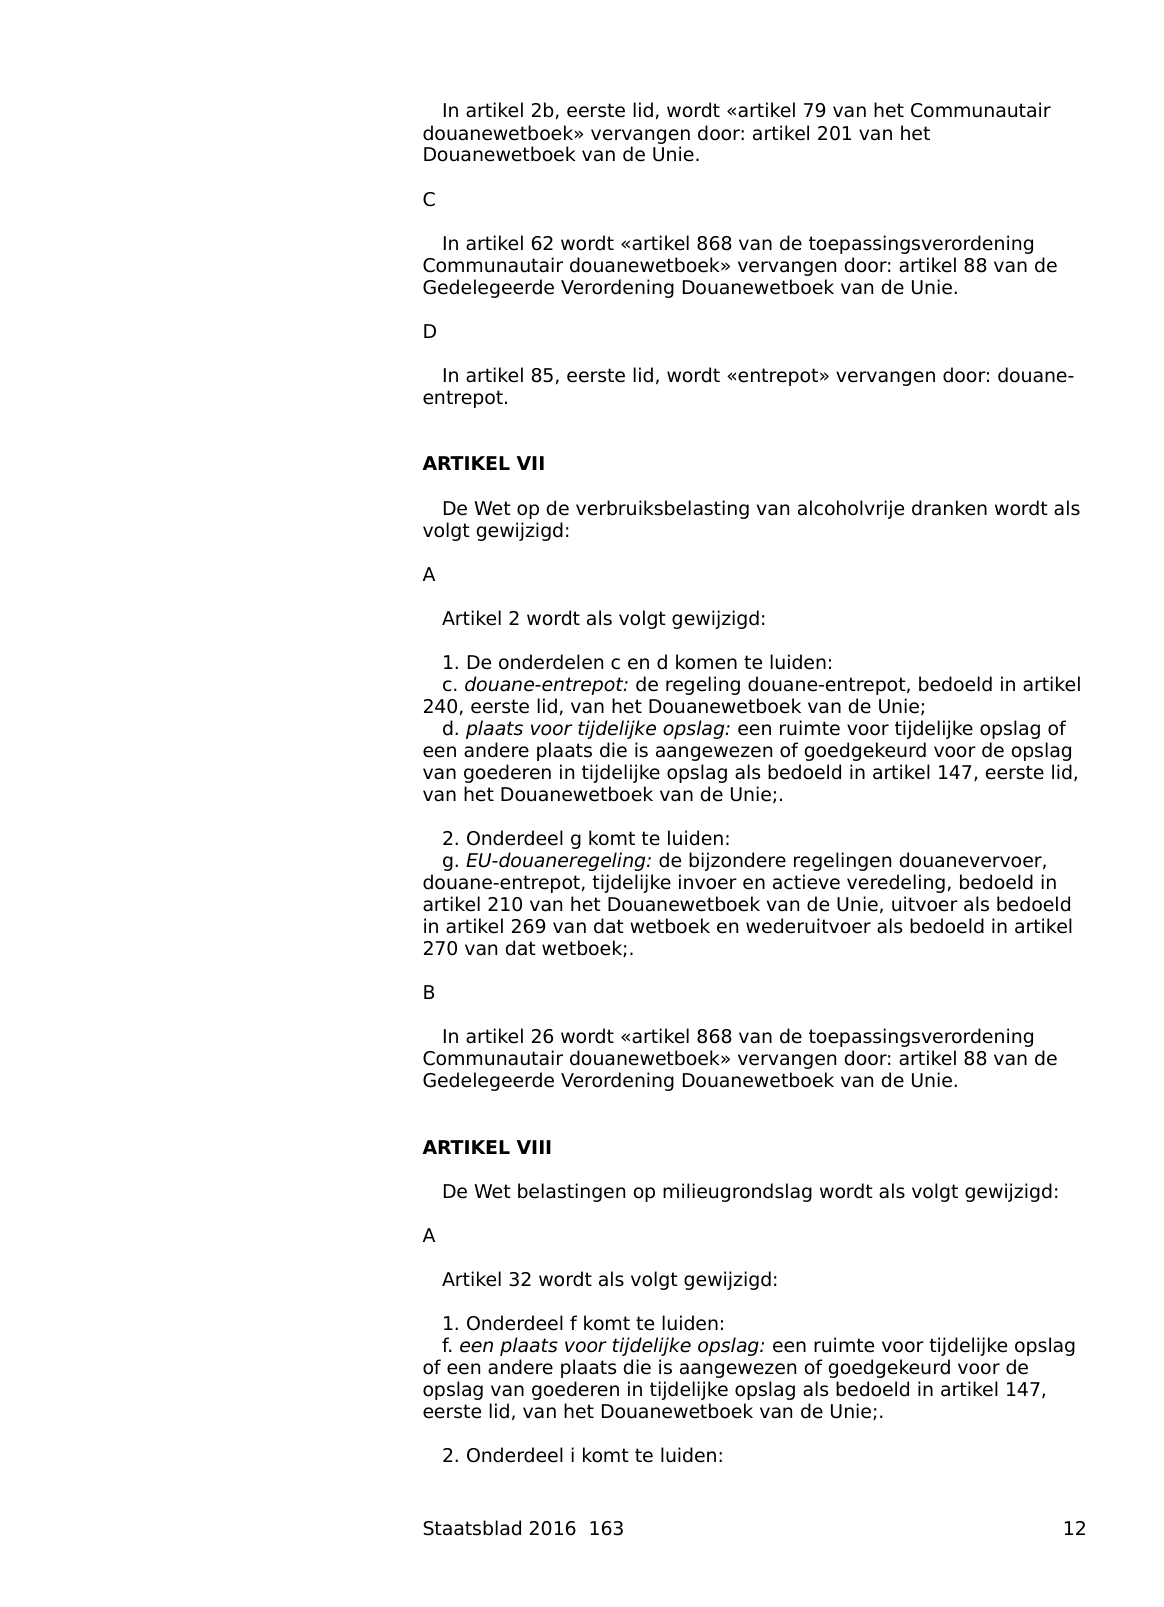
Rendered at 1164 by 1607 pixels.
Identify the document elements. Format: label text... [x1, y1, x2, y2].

text In artikel 85, eerste lid, wordt «entrepot» vervangen door: douane-entrepot. [422, 365, 1087, 409]
text B [422, 982, 1087, 1004]
text Artikel 2 wordt als volgt gewijzigd: [422, 608, 1087, 630]
text A [422, 1225, 1087, 1247]
text Artikel 32 wordt als volgt gewijzigd: [422, 1269, 1087, 1291]
text 1. Onderdeel f komt te luiden: [422, 1313, 1087, 1335]
text d. plaats voor tijdelijke opslag: een ruimte voor tijdelijke opslag of een andere plaats die is aangewezen of goedgekeurd voor de opslag van goederen in tijdelijke opslag als bedoeld in artikel 147, eerste lid, van het Douanewetboek van de Unie;. [422, 718, 1087, 806]
text 2. Onderdeel i komt te luiden: [422, 1445, 1087, 1467]
text c. douane-entrepot: de regeling douane-entrepot, bedoeld in artikel 240, eerste lid, van het Douanewetboek van de Unie; [422, 674, 1087, 718]
text De Wet belastingen op milieugrondslag wordt als volgt gewijzigd: [422, 1181, 1087, 1203]
text De Wet op de verbruiksbelasting van alcoholvrije dranken wordt als volgt gewijzigd: [422, 497, 1087, 541]
text g. EU-douaneregeling: de bijzondere regelingen douanevervoer, douane-entrepot, tijdelijke invoer en actieve veredeling, bedoeld in artikel 210 van het Douanewetboek van de Unie, uitvoer als bedoeld in artikel 269 van dat wetboek en wederuitvoer als bedoeld in artikel 270 van dat wetboek;. [422, 850, 1087, 960]
text 1. De onderdelen c en d komen te luiden: [422, 652, 1087, 674]
subtitle ARTIKEL VIII [422, 1137, 1087, 1158]
text 2. Onderdeel g komt te luiden: [422, 828, 1087, 850]
subtitle ARTIKEL VII [422, 453, 1087, 475]
text In artikel 62 wordt «artikel 868 van de toepassingsverordening Communautair douanewetboek» vervangen door: artikel 88 van de Gedelegeerde Verordening Douanewetboek van de Unie. [422, 233, 1087, 299]
text D [422, 321, 1087, 343]
text C [422, 188, 1087, 211]
text In artikel 26 wordt «artikel 868 van de toepassingsverordening Communautair douanewetboek» vervangen door: artikel 88 van de Gedelegeerde Verordening Douanewetboek van de Unie. [422, 1026, 1087, 1092]
text f. een plaats voor tijdelijke opslag: een ruimte voor tijdelijke opslag of een andere plaats die is aangewezen of goedgekeurd voor de opslag van goederen in tijdelijke opslag als bedoeld in artikel 147, eerste lid, van het Douanewetboek van de Unie;. [422, 1335, 1087, 1423]
text In artikel 2b, eerste lid, wordt «artikel 79 van het Communautair douanewetboek» vervangen door: artikel 201 van het Douanewetboek van de Unie. [422, 100, 1087, 166]
text A [422, 564, 1087, 586]
